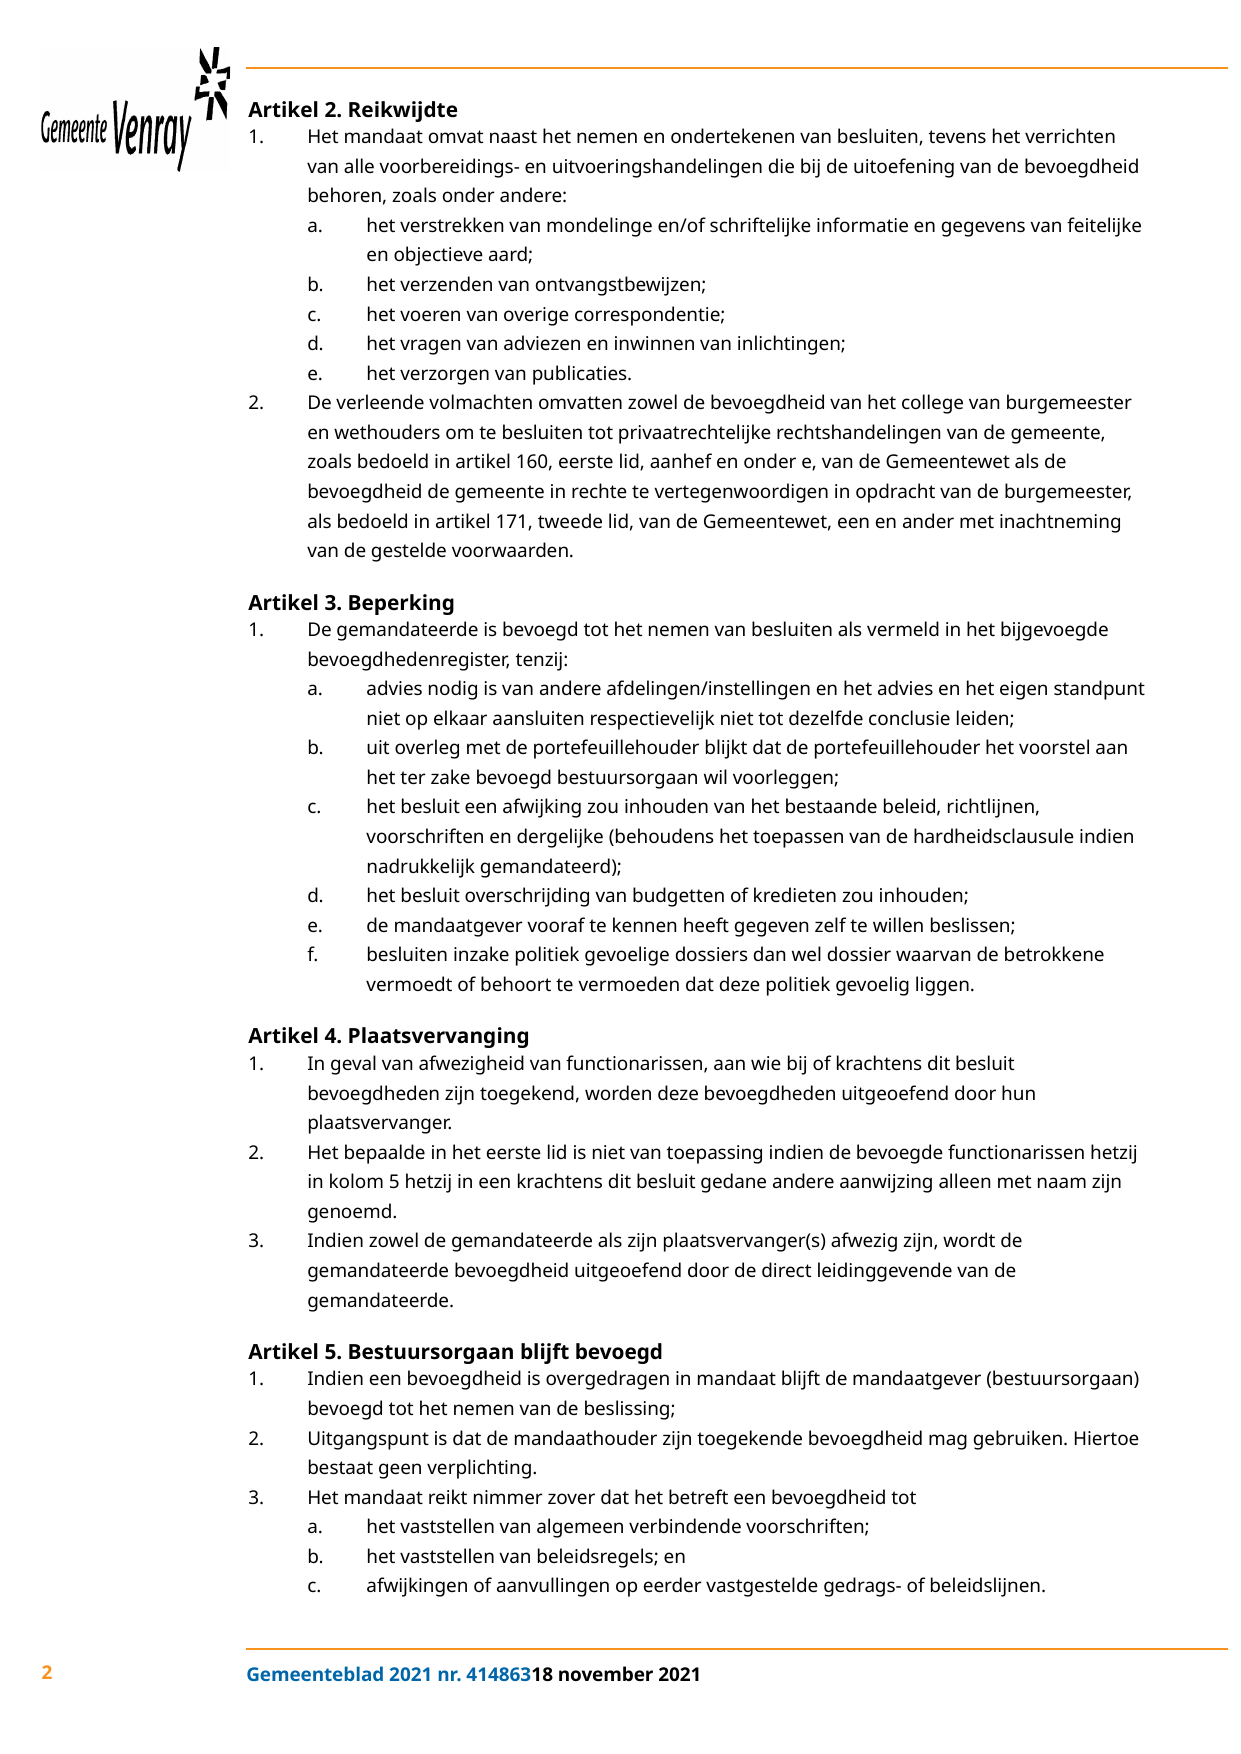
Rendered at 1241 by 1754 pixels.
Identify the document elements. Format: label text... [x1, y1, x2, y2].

list het vaststellen van beleidsregels; en [307, 1543, 1152, 1569]
list besluiten inzake politiek gevoelige dossiers dan wel dossier waarvan de betrokkene vermoedt of behoort te vermoeden dat deze politiek gevoelig liggen. [307, 942, 1152, 997]
list de mandaatgever vooraf te kennen heeft gegeven zelf te willen beslissen; [307, 912, 1152, 938]
list afwijkingen of aanvullingen op eerder vastgestelde gedrags- of beleidslijnen. [307, 1573, 1152, 1598]
list het verzorgen van publicaties. [307, 360, 1152, 386]
list Het mandaat omvat naast het nemen en ondertekenen van besluiten, tevens het verrichten van alle voorbereidings- en uitvoeringshandelingen die bij de uitoefening van de bevoegdheid behoren, zoals onder andere: [248, 123, 1152, 208]
list het vaststellen van algemeen verbindende voorschriften; [307, 1513, 1152, 1539]
list het verzenden van ontvangstbewijzen; [307, 271, 1152, 297]
list Uitgangspunt is dat de mandaathouder zijn toegekende bevoegdheid mag gebruiken. Hiertoe bestaat geen verplichting. [248, 1425, 1152, 1480]
list In geval van afwezigheid van functionarissen, aan wie bij of krachtens dit besluit bevoegdheden zijn toegekend, worden deze bevoegdheden uitgeoefend door hun plaatsvervanger. [248, 1050, 1152, 1135]
list het besluit overschrijding van budgetten of kredieten zou inhouden; [307, 882, 1152, 908]
text Artikel 3. Beperking [248, 588, 1152, 616]
list het besluit een afwijking zou inhouden van het bestaande beleid, richtlijnen, voorschriften en dergelijke (behoudens het toepassen van de hardheidsclausule indien nadrukkelijk gemandateerd); [307, 794, 1152, 879]
list De gemandateerde is bevoegd tot het nemen van besluiten als vermeld in het bijgevoegde bevoegdhedenregister, tenzij: [248, 616, 1152, 672]
list uit overleg met de portefeuillehouder blijkt dat de portefeuillehouder het voorstel aan het ter zake bevoegd bestuursorgaan wil voorleggen; [307, 734, 1152, 790]
picture [41, 47, 231, 172]
text Artikel 5. Bestuursorgaan blijft bevoegd [248, 1337, 1152, 1366]
list het verstrekken van mondelinge en/of schriftelijke informatie en gegevens van feitelijke en objectieve aard; [307, 212, 1152, 267]
list Het bepaalde in het eerste lid is niet van toepassing indien de bevoegde functionarissen hetzij in kolom 5 hetzij in een krachtens dit besluit gedane andere aanwijzing alleen met naam zijn genoemd. [248, 1139, 1152, 1224]
list Indien een bevoegdheid is overgedragen in mandaat blijft de mandaatgever (bestuursorgaan) bevoegd tot het nemen van de beslissing; [248, 1366, 1152, 1421]
list Indien zowel de gemandateerde als zijn plaatsvervanger(s) afwezig zijn, wordt de gemandateerde bevoegdheid uitgeoefend door de direct leidinggevende van de gemandateerde. [248, 1228, 1152, 1312]
list Het mandaat reikt nimmer zover dat het betreft een bevoegdheid tot [248, 1484, 1152, 1510]
text Artikel 2. Reikwijdte [248, 95, 1152, 123]
text Artikel 4. Plaatsvervanging [248, 1022, 1152, 1050]
list advies nodig is van andere afdelingen/instellingen en het advies en het eigen standpunt niet op elkaar aansluiten respectievelijk niet tot dezelfde conclusie leiden; [307, 675, 1152, 731]
list De verleende volmachten omvatten zowel de bevoegdheid van het college van burgemeester en wethouders om te besluiten tot privaatrechtelijke rechtshandelingen van de gemeente, zoals bedoeld in artikel 160, eerste lid, aanhef en onder e, van de Gemeentewet als de bevoegdheid de gemeente in rechte te vertegenwoordigen in opdracht van de burgemeester, als bedoeld in artikel 171, tweede lid, van de Gemeentewet, een en ander met inachtneming van de gestelde voorwaarden. [248, 389, 1152, 563]
list het voeren van overige correspondentie; [307, 301, 1152, 326]
list het vragen van adviezen en inwinnen van inlichtingen; [307, 330, 1152, 356]
